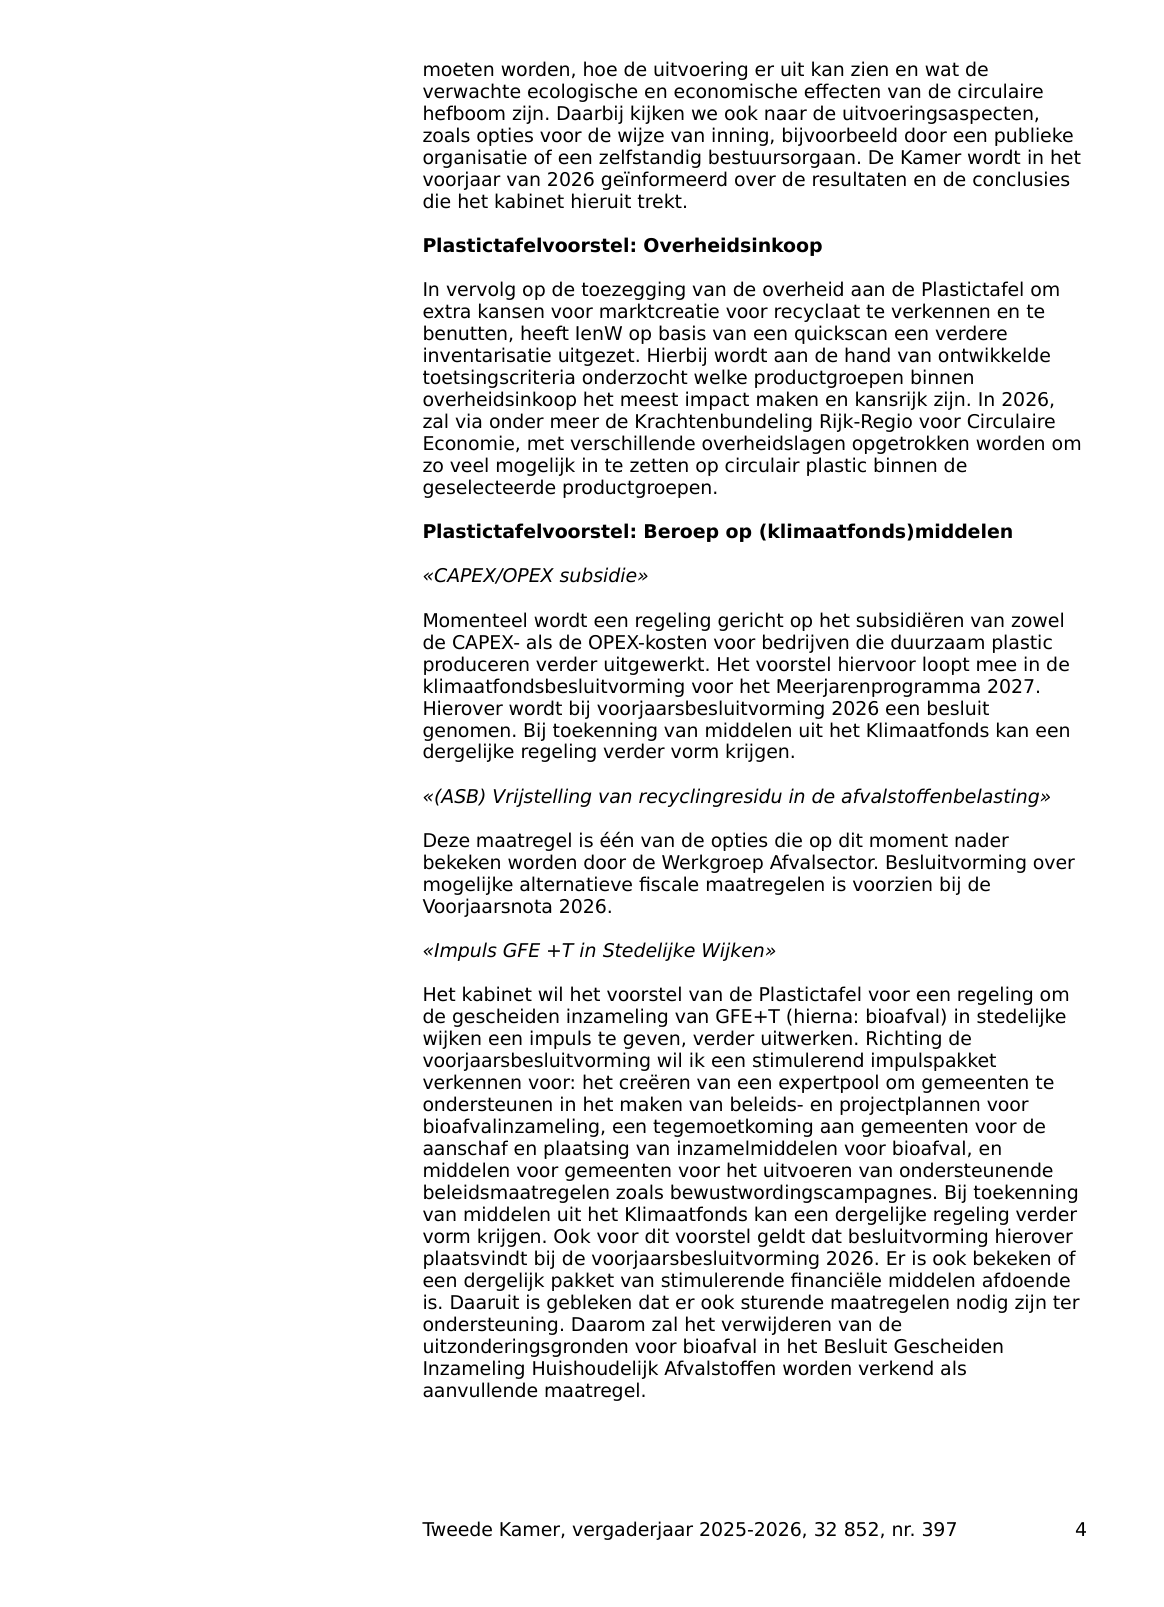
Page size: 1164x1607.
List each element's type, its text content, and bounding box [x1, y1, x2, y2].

text Momenteel wordt een regeling gericht op het subsidiëren van zowel de CAPEX- als de OPEX-kosten voor bedrijven die duurzaam plastic produceren verder uitgewerkt. Het voorstel hiervoor loopt mee in de klimaatfondsbesluitvorming voor het Meerjarenprogramma 2027. Hierover wordt bij voorjaarsbesluitvorming 2026 een besluit genomen. Bij toekenning van middelen uit het Klimaatfonds kan een dergelijke regeling verder vorm krijgen. [422, 609, 1087, 763]
subtitle Plastictafelvoorstel: Overheidsinkoop [422, 235, 1087, 257]
subtitle Plastictafelvoorstel: Beroep op (klimaatfonds)middelen [422, 521, 1087, 543]
text moeten worden, hoe de uitvoering er uit kan zien en wat de verwachte ecologische en economische effecten van de circulaire hefboom zijn. Daarbij kijken we ook naar de uitvoeringsaspecten, zoals opties voor de wijze van inning, bijvoorbeeld door een publieke organisatie of een zelfstandig bestuursorgaan. De Kamer wordt in het voorjaar van 2026 geïnformeerd over de resultaten en de conclusies die het kabinet hieruit trekt. [422, 59, 1087, 213]
subtitle «(ASB) Vrijstelling van recyclingresidu in de afvalstoffenbelasting» [422, 786, 1087, 808]
text Het kabinet wil het voorstel van de Plastictafel voor een regeling om de gescheiden inzameling van GFE+T (hierna: bioafval) in stedelijke wijken een impuls te geven, verder uitwerken. Richting de voorjaarsbesluitvorming wil ik een stimulerend impulspakket verkennen voor: het creëren van een expertpool om gemeenten te ondersteunen in het maken van beleids- en projectplannen voor bioafvalinzameling, een tegemoetkoming aan gemeenten voor de aanschaf en plaatsing van inzamelmiddelen voor bioafval, en middelen voor gemeenten voor het uitvoeren van ondersteunende beleidsmaatregelen zoals bewustwordingscampagnes. Bij toekenning van middelen uit het Klimaatfonds kan een dergelijke regeling verder vorm krijgen. Ook voor dit voorstel geldt dat besluitvorming hierover plaatsvindt bij de voorjaarsbesluitvorming 2026. Er is ook bekeken of een dergelijk pakket van stimulerende financiële middelen afdoende is. Daaruit is gebleken dat er ook sturende maatregelen nodig zijn ter ondersteuning. Daarom zal het verwijderen van de uitzonderingsgronden voor bioafval in het Besluit Gescheiden Inzameling Huishoudelijk Afvalstoffen worden verkend als aanvullende maatregel. [422, 984, 1087, 1402]
text In vervolg op de toezegging van de overheid aan de Plastictafel om extra kansen voor marktcreatie voor recyclaat te verkennen en te benutten, heeft IenW op basis van een quickscan een verdere inventarisatie uitgezet. Hierbij wordt aan de hand van ontwikkelde toetsingscriteria onderzocht welke productgroepen binnen overheidsinkoop het meest impact maken en kansrijk zijn. In 2026, zal via onder meer de Krachtenbundeling Rijk-Regio voor Circulaire Economie, met verschillende overheidslagen opgetrokken worden om zo veel mogelijk in te zetten op circulair plastic binnen de geselecteerde productgroepen. [422, 279, 1087, 499]
subtitle «Impuls GFE +T in Stedelijke Wijken» [422, 940, 1087, 962]
subtitle «CAPEX/OPEX subsidie» [422, 565, 1087, 587]
text Deze maatregel is één van de opties die op dit moment nader bekeken worden door de Werkgroep Afvalsector. Besluitvorming over mogelijke alternatieve fiscale maatregelen is voorzien bij de Voorjaarsnota 2026. [422, 830, 1087, 918]
